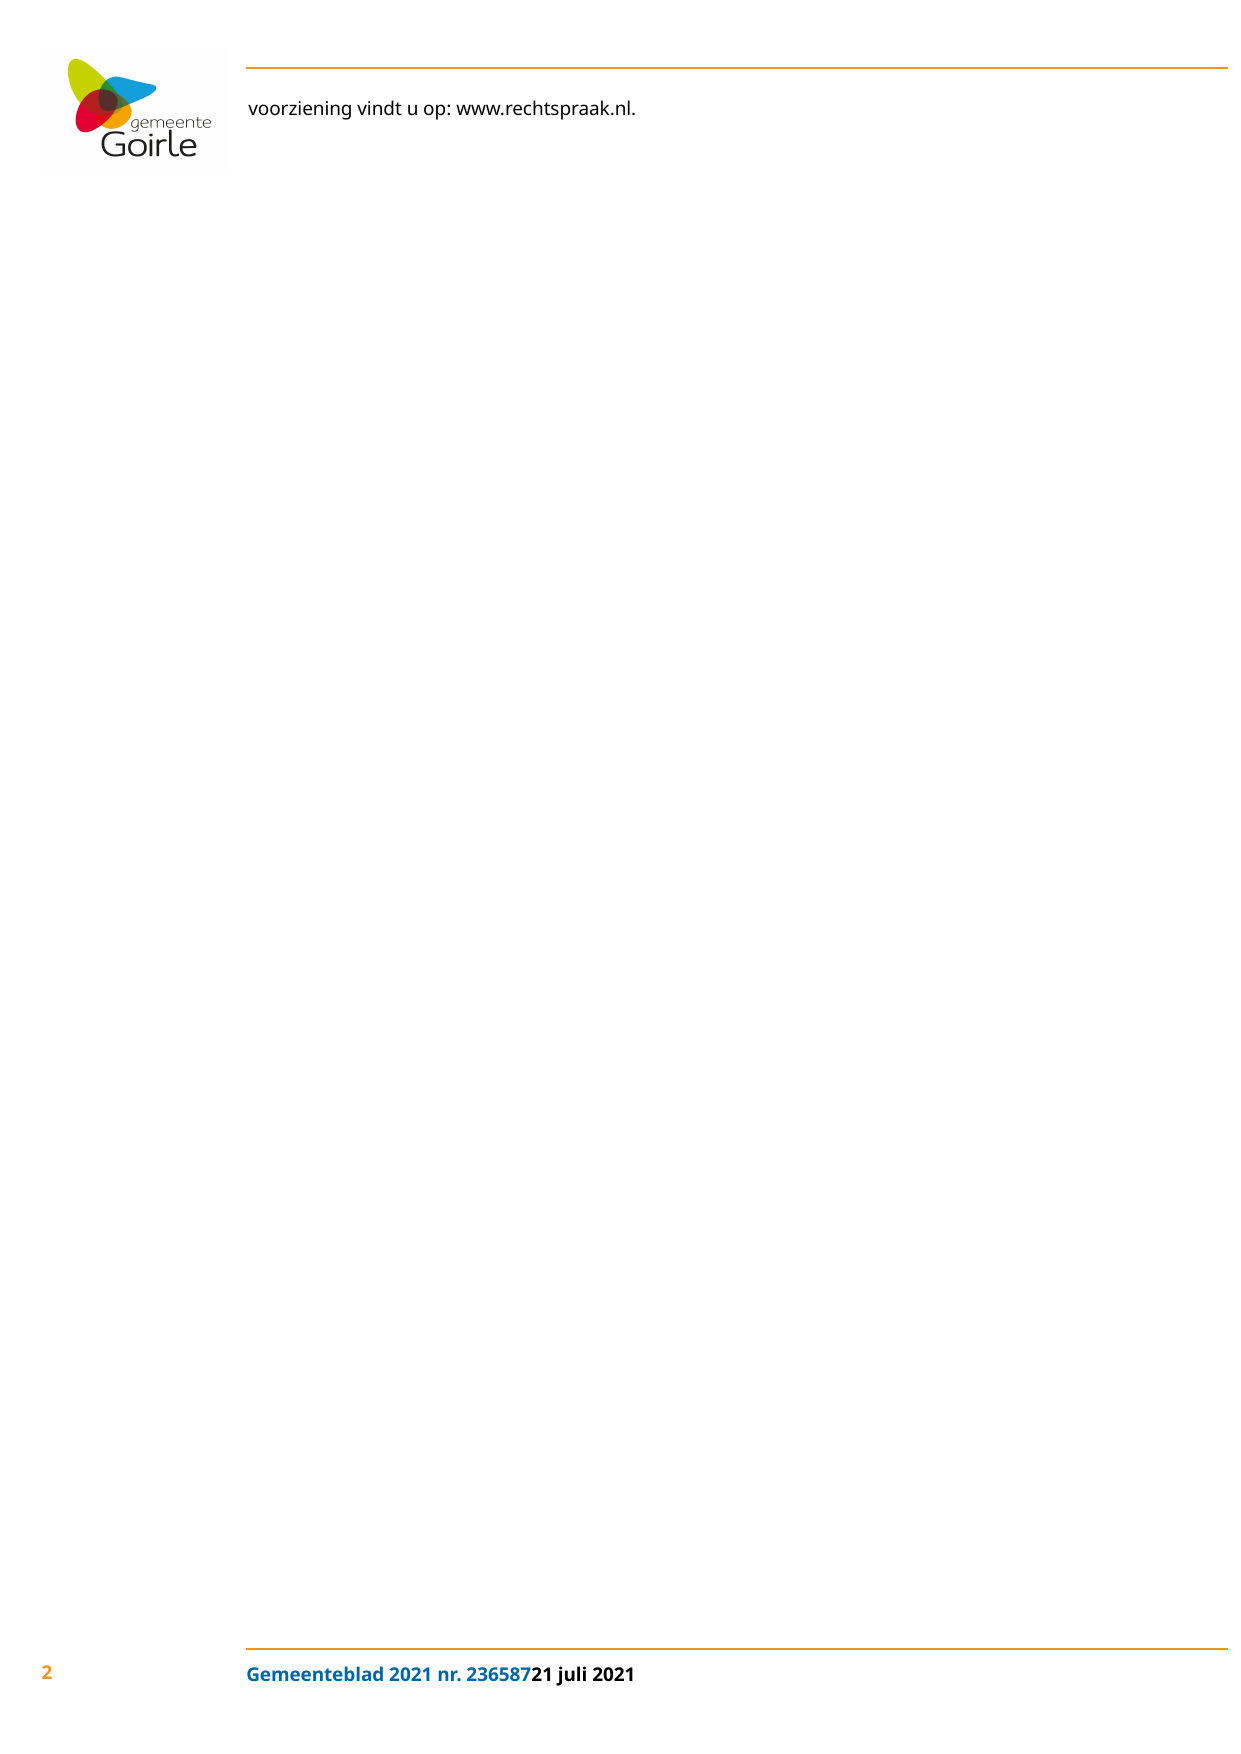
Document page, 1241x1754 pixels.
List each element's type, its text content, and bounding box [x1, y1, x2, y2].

picture [41, 47, 231, 172]
text voorziening vindt u op: www.rechtspraak.nl. [248, 95, 1152, 121]
